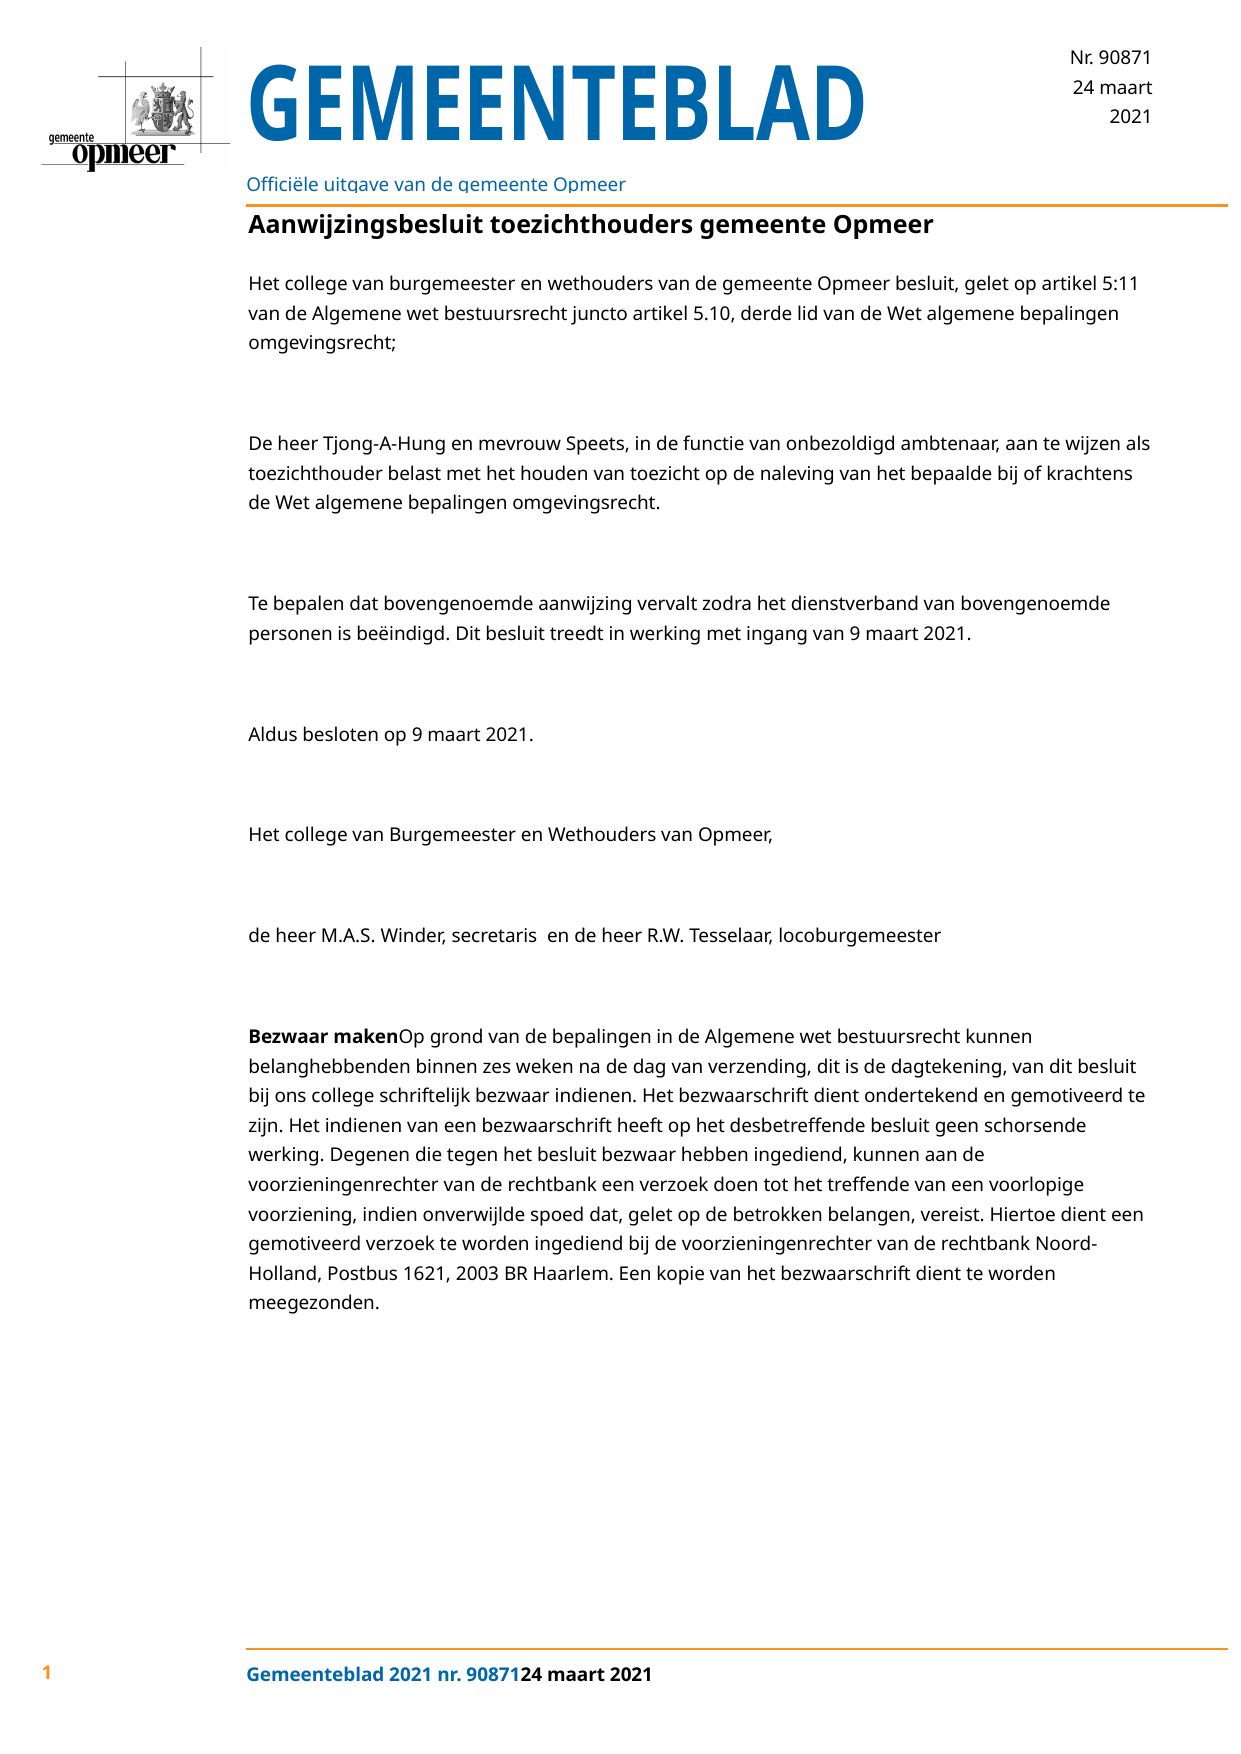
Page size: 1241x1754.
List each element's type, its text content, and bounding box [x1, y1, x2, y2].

text Te bepalen dat bovengenoemde aanwijzing vervalt zodra het dienstverband van bovengenoemde personen is beëindigd. Dit besluit treedt in werking met ingang van 9 maart 2021. [248, 590, 1152, 646]
text Het college van burgemeester en wethouders van de gemeente Opmeer besluit, gelet op artikel 5:11 van de Algemene wet bestuursrecht juncto artikel 5.10, derde lid van de Wet algemene bepalingen omgevingsrecht; [248, 270, 1152, 355]
text Aldus besloten op 9 maart 2021. [248, 721, 1152, 746]
text Aanwijzingsbesluit toezichthouders gemeente Opmeer [248, 207, 1152, 241]
text de heer M.A.S. Winder, secretaris en de heer R.W. Tesselaar, locoburgemeester [248, 922, 1152, 948]
text De heer Tjong-A-Hung en mevrouw Speets, in de functie van onbezoldigd ambtenaar, aan te wijzen als toezichthouder belast met het houden van toezicht op de naleving van het bepaalde bij of krachtens de Wet algemene bepalingen omgevingsrecht. [248, 430, 1152, 515]
picture [41, 47, 231, 172]
text Bezwaar makenOp grond van de bepalingen in de Algemene wet bestuursrecht kunnen belanghebbenden binnen zes weken na de dag van verzending, dit is de dagtekening, van dit besluit bij ons college schriftelijk bezwaar indienen. Het bezwaarschrift dient ondertekend en gemotiveerd te zijn. Het indienen van een bezwaarschrift heeft op het desbetreffende besluit geen schorsende werking. Degenen die tegen het besluit bezwaar hebben ingediend, kunnen aan de voorzieningenrechter van de rechtbank een verzoek doen tot het treffende van een voorlopige voorziening, indien onverwijlde spoed dat, gelet op de betrokken belangen, vereist. Hiertoe dient een gemotiveerd verzoek te worden ingediend bij de voorzieningenrechter van de rechtbank Noord-Holland, Postbus 1621, 2003 BR Haarlem. Een kopie van het bezwaarschrift dient te worden meegezonden. [248, 1023, 1152, 1315]
text Het college van Burgemeester en Wethouders van Opmeer, [248, 822, 1152, 847]
